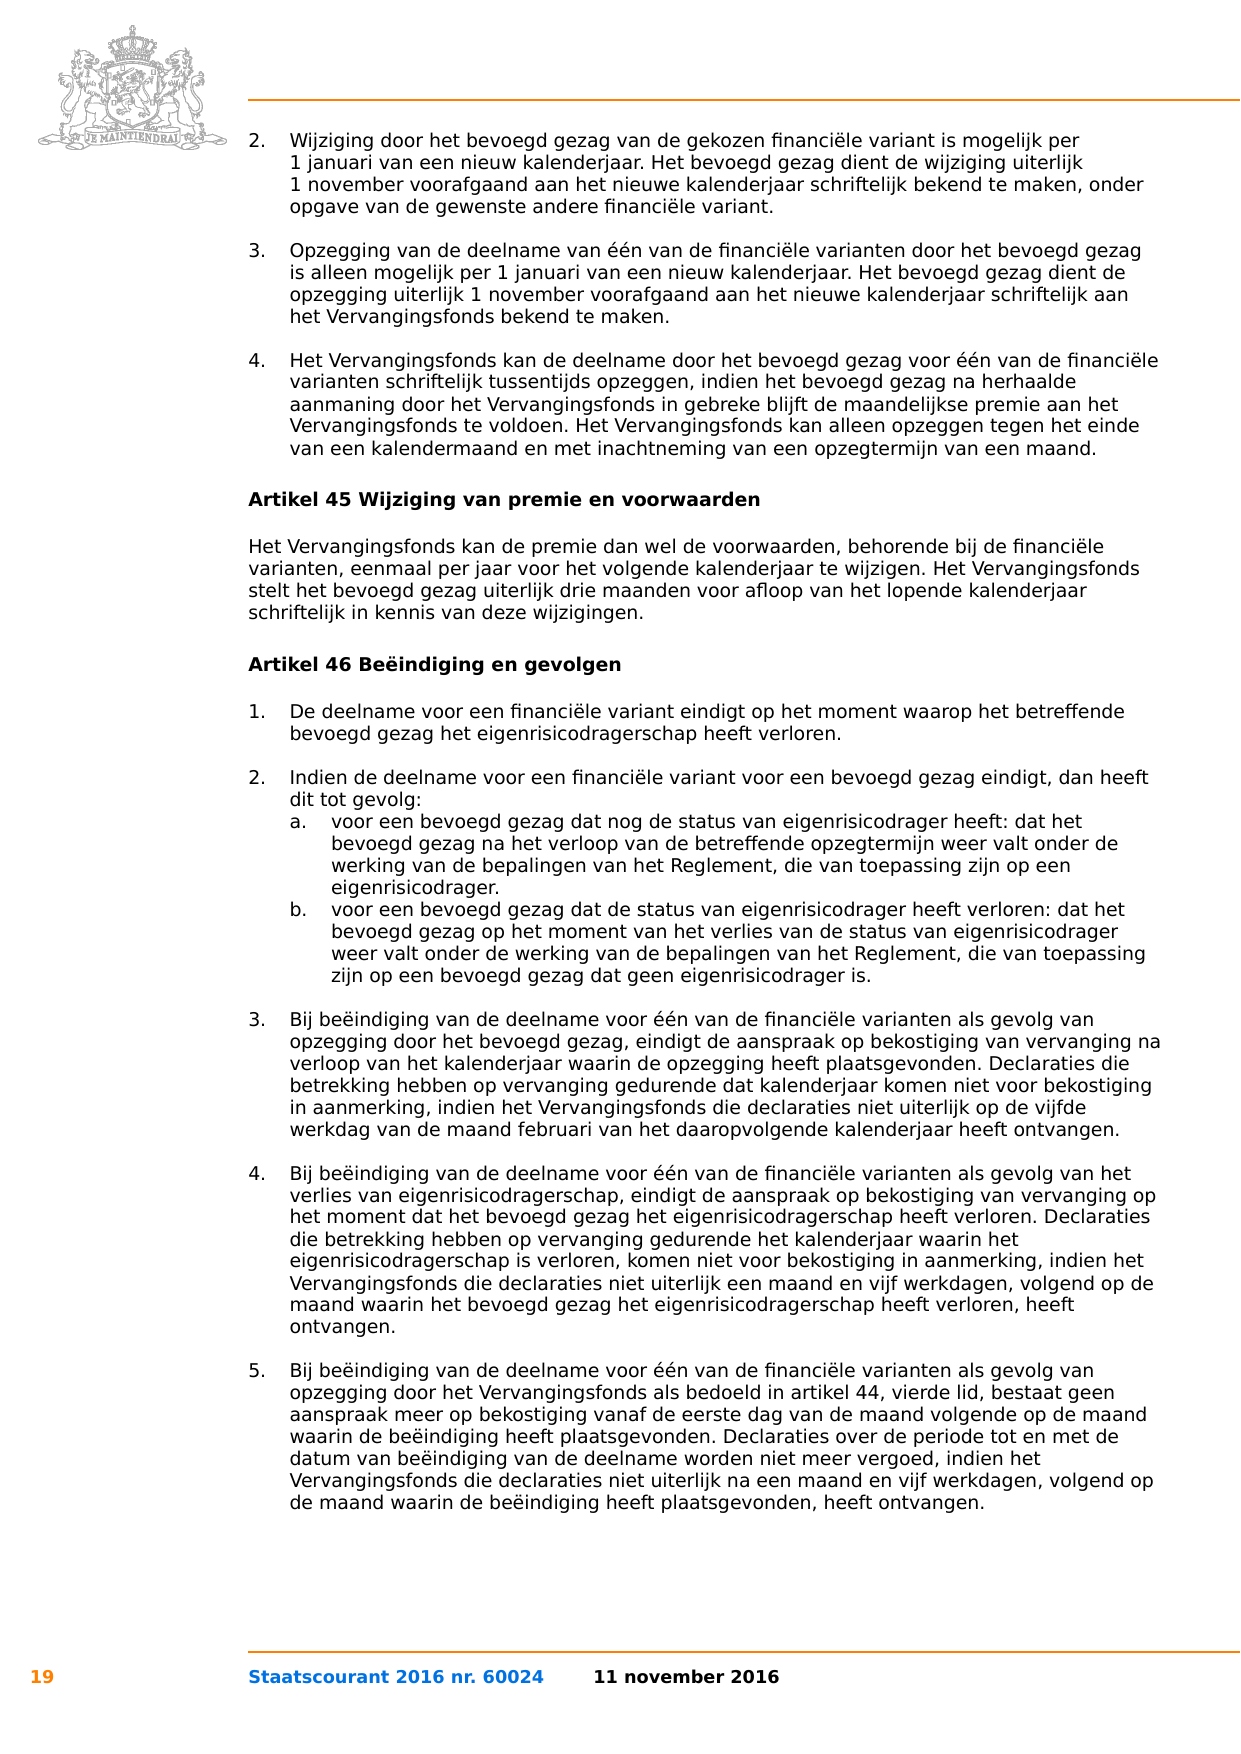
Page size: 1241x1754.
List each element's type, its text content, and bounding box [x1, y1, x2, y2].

text b. voor een bevoegd gezag dat de status van eigenrisicodrager heeft verloren: dat het bevoegd gezag op het moment van het verlies van de status van eigenrisicodrager weer valt onder de werking van de bepalingen van het Reglement, die van toepassing zijn op een bevoegd gezag dat geen eigenrisicodrager is. [289, 899, 1163, 987]
text 3. Bij beëindiging van de deelname voor één van de financiële varianten als gevolg van opzegging door het bevoegd gezag, eindigt de aanspraak op bekostiging van vervanging na verloop van het kalenderjaar waarin de opzegging heeft plaatsgevonden. Declaraties die betrekking hebben op vervanging gedurende dat kalenderjaar komen niet voor bekostiging in aanmerking, indien het Vervangingsfonds die declaraties niet uiterlijk op de vijfde werkdag van de maand februari van het daaropvolgende kalenderjaar heeft ontvangen. [248, 1009, 1163, 1141]
text 5. Bij beëindiging van de deelname voor één van de financiële varianten als gevolg van opzegging door het Vervangingsfonds als bedoeld in artikel 44, vierde lid, bestaat geen aanspraak meer op bekostiging vanaf de eerste dag van de maand volgende op de maand waarin de beëindiging heeft plaatsgevonden. Declaraties over de periode tot en met de datum van beëindiging van de deelname worden niet meer vergoed, indien het Vervangingsfonds die declaraties niet uiterlijk na een maand en vijf werkdagen, volgend op de maand waarin de beëindiging heeft plaatsgevonden, heeft ontvangen. [248, 1360, 1163, 1514]
picture [38, 25, 227, 150]
text 2. Wijziging door het bevoegd gezag van de gekozen financiële variant is mogelijk per 1 januari van een nieuw kalenderjaar. Het bevoegd gezag dient de wijziging uiterlijk 1 november voorafgaand aan het nieuwe kalenderjaar schriftelijk bekend te maken, onder opgave van de gewenste andere financiële variant. [248, 130, 1163, 218]
text a. voor een bevoegd gezag dat nog de status van eigenrisicodrager heeft: dat het bevoegd gezag na het verloop van de betreffende opzegtermijn weer valt onder de werking van de bepalingen van het Reglement, die van toepassing zijn op een eigenrisicodrager. [289, 811, 1163, 899]
text 4. Bij beëindiging van de deelname voor één van de financiële varianten als gevolg van het verlies van eigenrisicodragerschap, eindigt de aanspraak op bekostiging van vervanging op het moment dat het bevoegd gezag het eigenrisicodragerschap heeft verloren. Declaraties die betrekking hebben op vervanging gedurende het kalenderjaar waarin het eigenrisicodragerschap is verloren, komen niet voor bekostiging in aanmerking, indien het Vervangingsfonds die declaraties niet uiterlijk een maand en vijf werkdagen, volgend op de maand waarin het bevoegd gezag het eigenrisicodragerschap heeft verloren, heeft ontvangen. [248, 1162, 1163, 1338]
text 3. Opzegging van de deelname van één van de financiële varianten door het bevoegd gezag is alleen mogelijk per 1 januari van een nieuw kalenderjaar. Het bevoegd gezag dient de opzegging uiterlijk 1 november voorafgaand aan het nieuwe kalenderjaar schriftelijk aan het Vervangingsfonds bekend te maken. [248, 240, 1163, 328]
subtitle Artikel 46 Beëindiging en gevolgen [248, 654, 1163, 676]
text 2. Indien de deelname voor een financiële variant voor een bevoegd gezag eindigt, dan heeft dit tot gevolg: [248, 767, 1163, 811]
subtitle Artikel 45 Wijziging van premie en voorwaarden [248, 489, 1163, 511]
text Het Vervangingsfonds kan de premie dan wel de voorwaarden, behorende bij de financiële varianten, eenmaal per jaar voor het volgende kalenderjaar te wijzigen. Het Vervangingsfonds stelt het bevoegd gezag uiterlijk drie maanden voor afloop van het lopende kalenderjaar schriftelijk in kennis van deze wijzigingen. [248, 536, 1163, 624]
text 1. De deelname voor een financiële variant eindigt op het moment waarop het betreffende bevoegd gezag het eigenrisicodragerschap heeft verloren. [248, 701, 1163, 745]
text 4. Het Vervangingsfonds kan de deelname door het bevoegd gezag voor één van de financiële varianten schriftelijk tussentijds opzeggen, indien het bevoegd gezag na herhaalde aanmaning door het Vervangingsfonds in gebreke blijft de maandelijkse premie aan het Vervangingsfonds te voldoen. Het Vervangingsfonds kan alleen opzeggen tegen het einde van een kalendermaand en met inachtneming van een opzegtermijn van een maand. [248, 349, 1163, 459]
